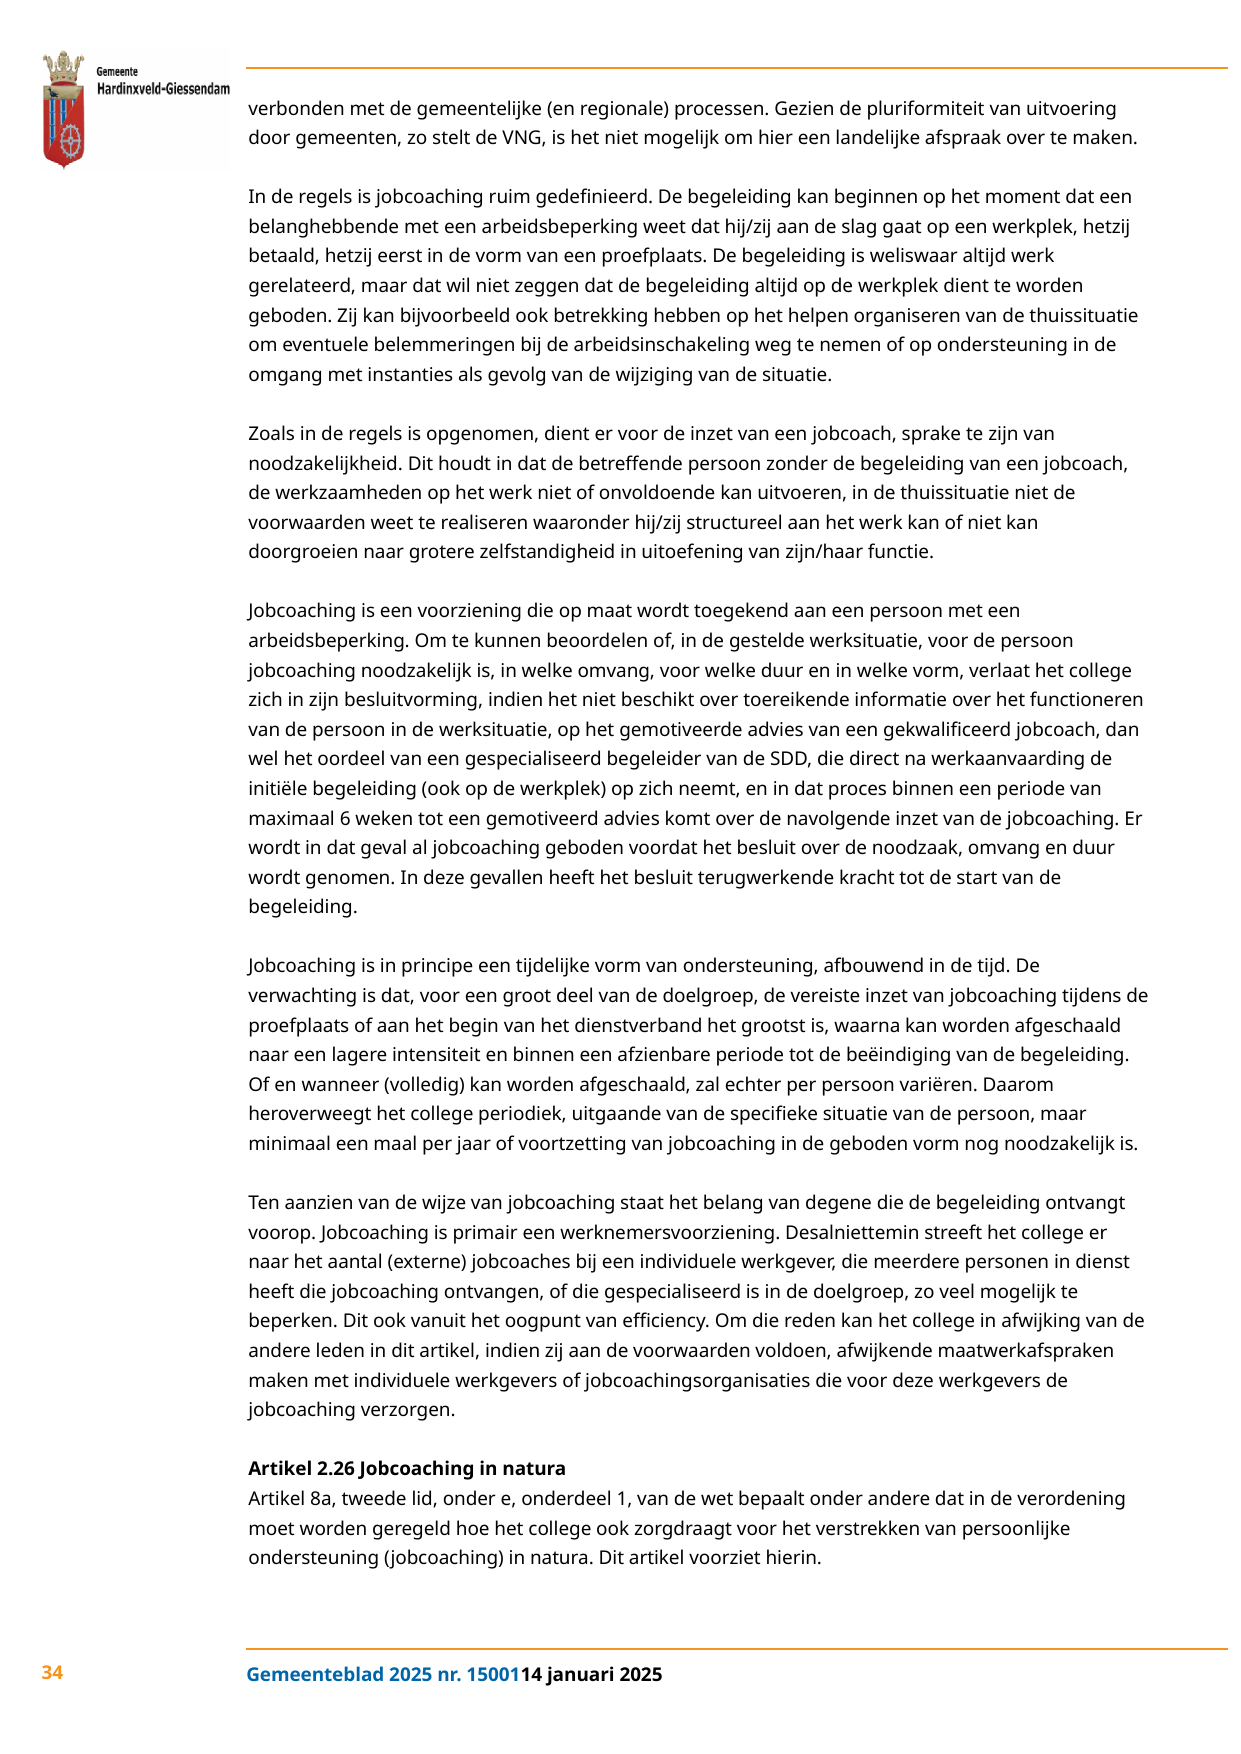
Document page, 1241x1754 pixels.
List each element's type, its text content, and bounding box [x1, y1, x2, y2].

text Jobcoaching is een voorziening die op maat wordt toegekend aan een persoon met een arbeidsbeperking. Om te kunnen beoordelen of, in de gestelde werksituatie, voor de persoon jobcoaching noodzakelijk is, in welke omvang, voor welke duur en in welke vorm, verlaat het college zich in zijn besluitvorming, indien het niet beschikt over toereikende informatie over het functioneren van de persoon in de werksituatie, op het gemotiveerde advies van een gekwalificeerd jobcoach, dan wel het oordeel van een gespecialiseerd begeleider van de SDD, die direct na werkaanvaarding de initiële begeleiding (ook op de werkplek) op zich neemt, en in dat proces binnen een periode van maximaal 6 weken tot een gemotiveerd advies komt over de navolgende inzet van de jobcoaching. Er wordt in dat geval al jobcoaching geboden voordat het besluit over de noodzaak, omvang en duur wordt genomen. In deze gevallen heeft het besluit terugwerkende kracht tot de start van de begeleiding. [248, 598, 1152, 919]
text In de regels is jobcoaching ruim gedefinieerd. De begeleiding kan beginnen op het moment dat een belanghebbende met een arbeidsbeperking weet dat hij/zij aan de slag gaat op een werkplek, hetzij betaald, hetzij eerst in de vorm van een proefplaats. De begeleiding is weliswaar altijd werk gerelateerd, maar dat wil niet zeggen dat de begeleiding altijd op de werkplek dient te worden geboden. Zij kan bijvoorbeeld ook betrekking hebben op het helpen organiseren van de thuissituatie om eventuele belemmeringen bij de arbeidsinschakeling weg te nemen of op ondersteuning in de omgang met instanties als gevolg van de wijziging van de situatie. [248, 183, 1152, 387]
text Jobcoaching is in principe een tijdelijke vorm van ondersteuning, afbouwend in de tijd. De verwachting is dat, voor een groot deel van de doelgroep, de vereiste inzet van jobcoaching tijdens de proefplaats of aan het begin van het dienstverband het grootst is, waarna kan worden afgeschaald naar een lagere intensiteit en binnen een afzienbare periode tot de beëindiging van de begeleiding. Of en wanneer (volledig) kan worden afgeschaald, zal echter per persoon variëren. Daarom heroverweegt het college periodiek, uitgaande van de specifieke situatie van de persoon, maar minimaal een maal per jaar of voortzetting van jobcoaching in de geboden vorm nog noodzakelijk is. [248, 953, 1152, 1156]
text Artikel 2.26 Jobcoaching in natura [248, 1456, 1152, 1481]
text Zoals in de regels is opgenomen, dient er voor de inzet van een jobcoach, sprake te zijn van noodzakelijkheid. Dit houdt in dat de betreffende persoon zonder de begeleiding van een jobcoach, de werkzaamheden op het werk niet of onvoldoende kan uitvoeren, in de thuissituatie niet de voorwaarden weet te realiseren waaronder hij/zij structureel aan het werk kan of niet kan doorgroeien naar grotere zelfstandigheid in uitoefening van zijn/haar functie. [248, 420, 1152, 564]
text Artikel 8a, tweede lid, onder e, onderdeel 1, van de wet bepaalt onder andere dat in de verordening moet worden geregeld hoe het college ook zorgdraagt voor het verstrekken van persoonlijke ondersteuning (jobcoaching) in natura. Dit artikel voorziet hierin. [248, 1485, 1152, 1570]
picture [41, 47, 231, 172]
text verbonden met de gemeentelijke (en regionale) processen. Gezien de pluriformiteit van uitvoering door gemeenten, zo stelt de VNG, is het niet mogelijk om hier een landelijke afspraak over te maken. [248, 95, 1152, 150]
text Ten aanzien van de wijze van jobcoaching staat het belang van degene die de begeleiding ontvangt voorop. Jobcoaching is primair een werknemersvoorziening. Desalniettemin streeft het college er naar het aantal (externe) jobcoaches bij een individuele werkgever, die meerdere personen in dienst heeft die jobcoaching ontvangen, of die gespecialiseerd is in de doelgroep, zo veel mogelijk te beperken. Dit ook vanuit het oogpunt van efficiency. Om die reden kan het college in afwijking van de andere leden in dit artikel, indien zij aan de voorwaarden voldoen, afwijkende maatwerkafspraken maken met individuele werkgevers of jobcoachingsorganisaties die voor deze werkgevers de jobcoaching verzorgen. [248, 1189, 1152, 1422]
